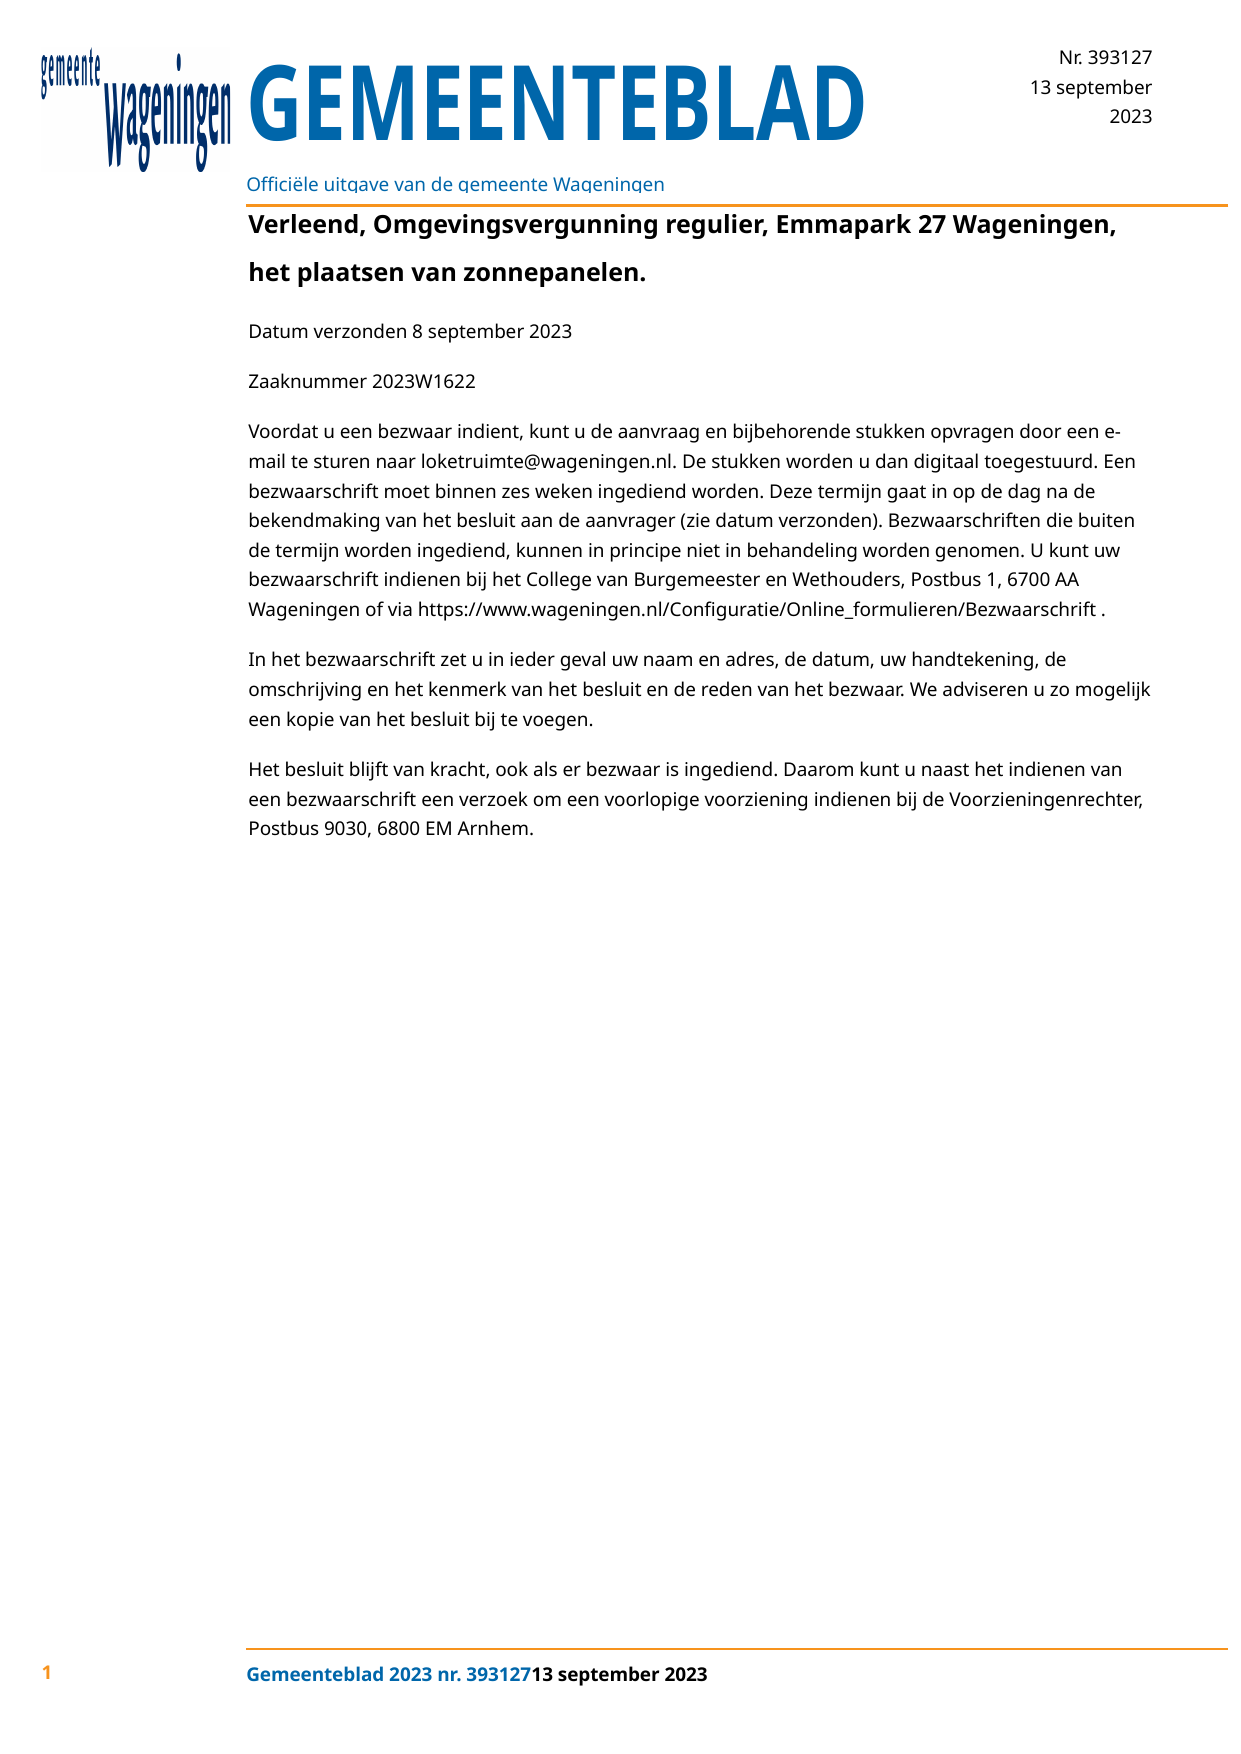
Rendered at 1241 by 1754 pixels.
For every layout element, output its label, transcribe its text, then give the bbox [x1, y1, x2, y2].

text Voordat u een bezwaar indient, kunt u de aanvraag en bijbehorende stukken opvragen door een e-mail te sturen naar loketruimte@wageningen.nl. De stukken worden u dan digitaal toegestuurd. Een bezwaarschrift moet binnen zes weken ingediend worden. Deze termijn gaat in op de dag na de bekendmaking van het besluit aan de aanvrager (zie datum verzonden). Bezwaarschriften die buiten de termijn worden ingediend, kunnen in principe niet in behandeling worden genomen. U kunt uw bezwaarschrift indienen bij het College van Burgemeester en Wethouders, Postbus 1, 6700 AA Wageningen of via https://www.wageningen.nl/Configuratie/Online_formulieren/Bezwaarschrift . [248, 419, 1152, 622]
text Verleend, Omgevingsvergunning regulier, Emmapark 27 Wageningen, het plaatsen van zonnepanelen. [248, 207, 1152, 288]
text Datum verzonden 8 september 2023 [248, 318, 1152, 344]
text Het besluit blijft van kracht, ook als er bezwaar is ingediend. Daarom kunt u naast het indienen van een bezwaarschrift een verzoek om een voorlopige voorziening indienen bij de Voorzieningenrechter, Postbus 9030, 6800 EM Arnhem. [248, 756, 1152, 841]
text In het bezwaarschrift zet u in ieder geval uw naam en adres, de datum, uw handtekening, de omschrijving en het kenmerk van het besluit en de reden van het bezwaar. We adviseren u zo mogelijk een kopie van het besluit bij te voegen. [248, 647, 1152, 732]
picture [41, 47, 231, 172]
text Zaaknummer 2023W1622 [248, 368, 1152, 394]
